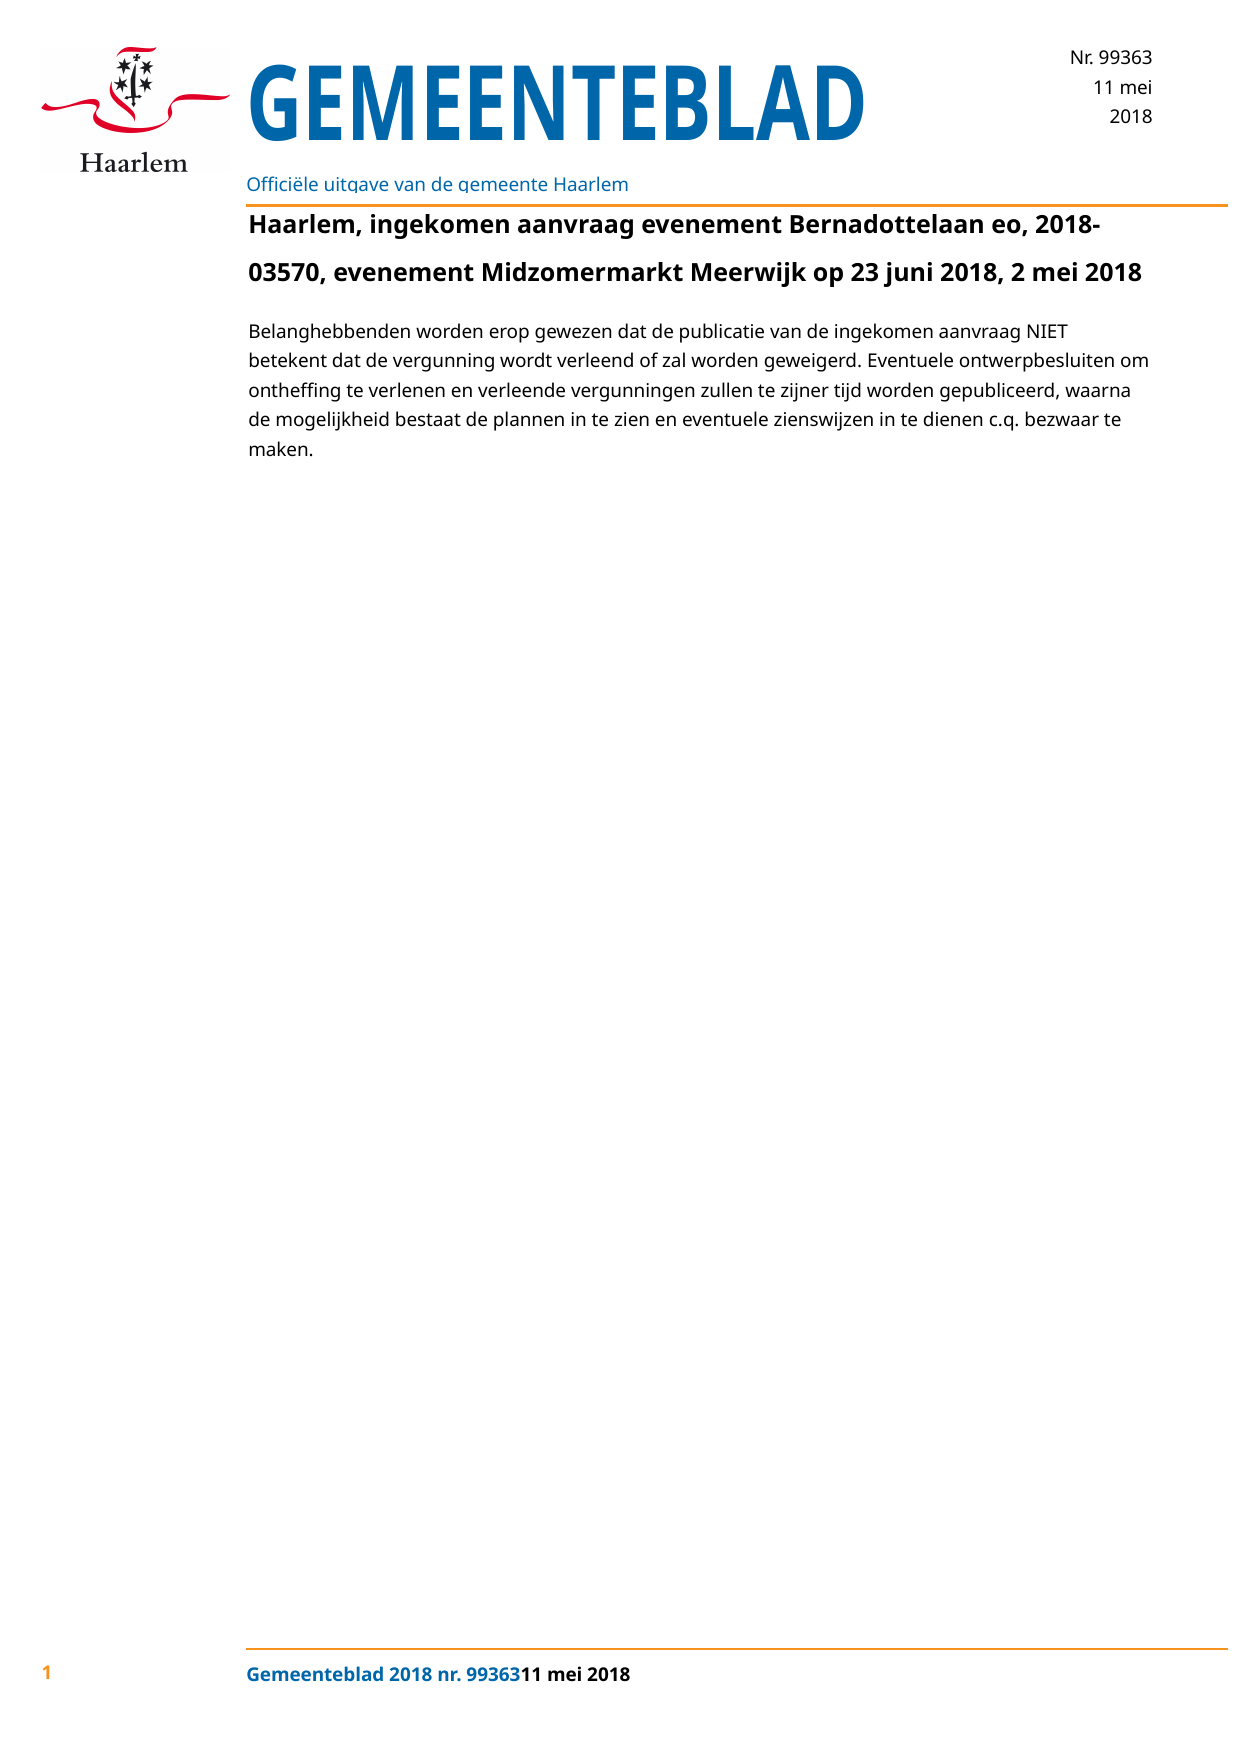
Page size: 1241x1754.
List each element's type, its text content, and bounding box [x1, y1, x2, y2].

text Haarlem, ingekomen aanvraag evenement Bernadottelaan eo, 2018-03570, evenement Midzomermarkt Meerwijk op 23 juni 2018, 2 mei 2018 [248, 207, 1152, 288]
picture [41, 47, 231, 172]
text Belanghebbenden worden erop gewezen dat de publicatie van de ingekomen aanvraag NIET betekent dat de vergunning wordt verleend of zal worden geweigerd. Eventuele ontwerpbesluiten om ontheffing te verlenen en verleende vergunningen zullen te zijner tijd worden gepubliceerd, waarna de mogelijkheid bestaat de plannen in te zien en eventuele zienswijzen in te dienen c.q. bezwaar te maken. [248, 318, 1152, 462]
